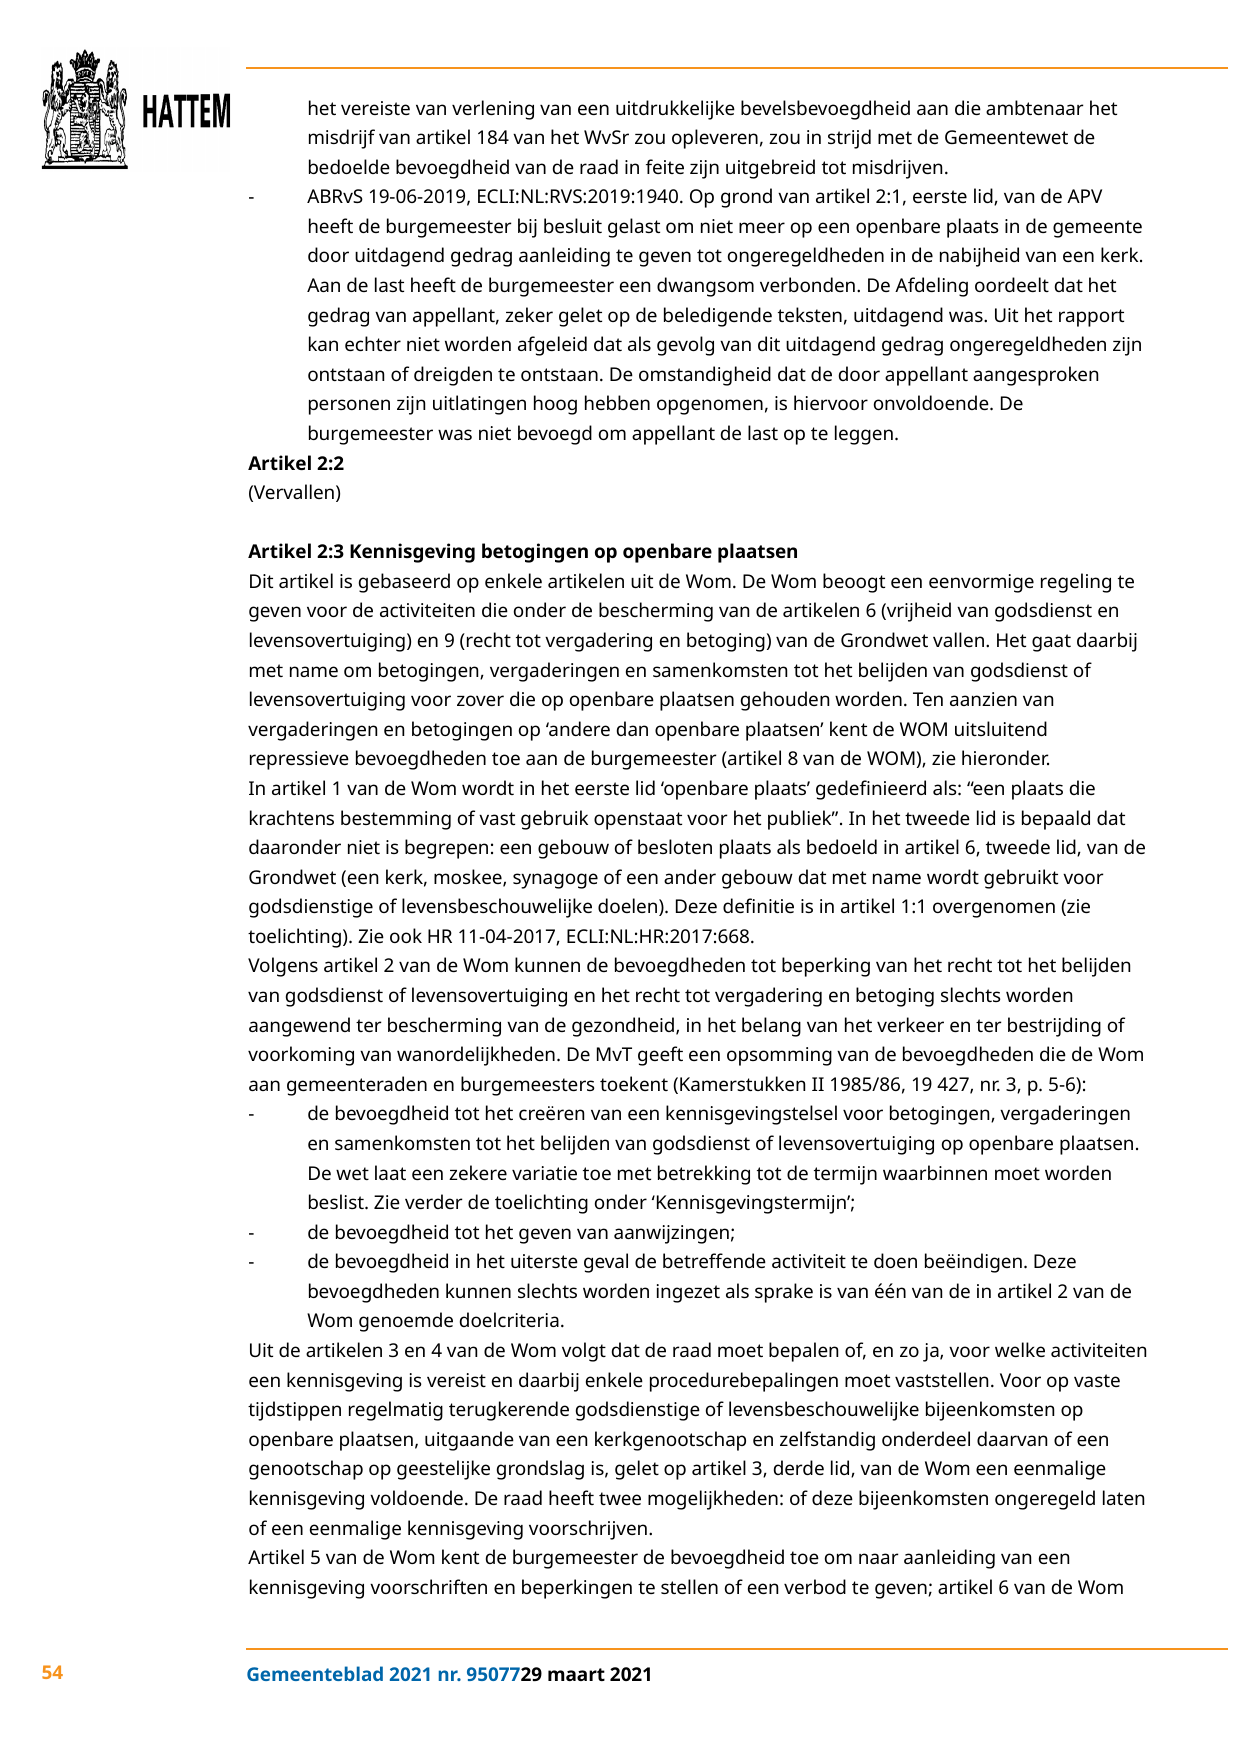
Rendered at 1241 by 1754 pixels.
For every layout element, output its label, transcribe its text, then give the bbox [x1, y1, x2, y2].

list het vereiste van verlening van een uitdrukkelijke bevelsbevoegdheid aan die ambtenaar het misdrijf van artikel 184 van het WvSr zou opleveren, zou in strijd met de Gemeentewet de bedoelde bevoegdheid van de raad in feite zijn uitgebreid tot misdrijven. [248, 95, 1152, 180]
list ABRvS 19-06-2019, ECLI:NL:RVS:2019:1940. Op grond van artikel 2:1, eerste lid, van de APV heeft de burgemeester bij besluit gelast om niet meer op een openbare plaats in de gemeente door uitdagend gedrag aanleiding te geven tot ongeregeldheden in de nabijheid van een kerk. Aan de last heeft de burgemeester een dwangsom verbonden. De Afdeling oordeelt dat het gedrag van appellant, zeker gelet op de beledigende teksten, uitdagend was. Uit het rapport kan echter niet worden afgeleid dat als gevolg van dit uitdagend gedrag ongeregeldheden zijn ontstaan of dreigden te ontstaan. De omstandigheid dat de door appellant aangesproken personen zijn uitlatingen hoog hebben opgenomen, is hiervoor onvoldoende. De burgemeester was niet bevoegd om appellant de last op te leggen. [248, 183, 1152, 446]
list de bevoegdheid tot het creëren van een kennisgevingstelsel voor betogingen, vergaderingen en samenkomsten tot het belijden van godsdienst of levensovertuiging op openbare plaatsen. De wet laat een zekere variatie toe met betrekking tot de termijn waarbinnen moet worden beslist. Zie verder de toelichting onder ‘Kennisgevingstermijn’; [248, 1101, 1152, 1215]
list de bevoegdheid tot het geven van aanwijzingen; [248, 1219, 1152, 1245]
text In artikel 1 van de Wom wordt in het eerste lid ‘openbare plaats’ gedefinieerd als: “een plaats die krachtens bestemming of vast gebruik openstaat voor het publiek”. In het tweede lid is bepaald dat daaronder niet is begrepen: een gebouw of besloten plaats als bedoeld in artikel 6, tweede lid, van de Grondwet (een kerk, moskee, synagoge of een ander gebouw dat met name wordt gebruikt voor godsdienstige of levensbeschouwelijke doelen). Deze definitie is in artikel 1:1 overgenomen (zie toelichting). Zie ook HR 11-04-2017, ECLI:NL:HR:2017:668. [248, 775, 1152, 949]
list de bevoegdheid in het uiterste geval de betreffende activiteit te doen beëindigen. Deze bevoegdheden kunnen slechts worden ingezet als sprake is van één van de in artikel 2 van de Wom genoemde doelcriteria. [248, 1248, 1152, 1333]
text Volgens artikel 2 van de Wom kunnen de bevoegdheden tot beperking van het recht tot het belijden van godsdienst of levensovertuiging en het recht tot vergadering en betoging slechts worden aangewend ter bescherming van de gezondheid, in het belang van het verkeer en ter bestrijding of voorkoming van wanordelijkheden. De MvT geeft een opsomming van de bevoegdheden die de Wom aan gemeenteraden en burgemeesters toekent (Kamerstukken II 1985/86, 19 427, nr. 3, p. 5-6): [248, 953, 1152, 1097]
picture [41, 47, 231, 172]
text Artikel 2:3 Kennisgeving betogingen op openbare plaatsen [248, 538, 1152, 564]
text Artikel 5 van de Wom kent de burgemeester de bevoegdheid toe om naar aanleiding van een kennisgeving voorschriften en beperkingen te stellen of een verbod te geven; artikel 6 van de Wom [248, 1544, 1152, 1600]
text Uit de artikelen 3 en 4 van de Wom volgt dat de raad moet bepalen of, en zo ja, voor welke activiteiten een kennisgeving is vereist en daarbij enkele procedurebepalingen moet vaststellen. Voor op vaste tijdstippen regelmatig terugkerende godsdienstige of levensbeschouwelijke bijeenkomsten op openbare plaatsen, uitgaande van een kerkgenootschap en zelfstandig onderdeel daarvan of een genootschap op geestelijke grondslag is, gelet op artikel 3, derde lid, van de Wom een eenmalige kennisgeving voldoende. De raad heeft twee mogelijkheden: of deze bijeenkomsten ongeregeld laten of een eenmalige kennisgeving voorschrijven. [248, 1337, 1152, 1541]
text Artikel 2:2 [248, 450, 1152, 476]
text (Vervallen) [248, 479, 1152, 505]
text Dit artikel is gebaseerd op enkele artikelen uit de Wom. De Wom beoogt een eenvormige regeling te geven voor de activiteiten die onder de bescherming van de artikelen 6 (vrijheid van godsdienst en levensovertuiging) en 9 (recht tot vergadering en betoging) van de Grondwet vallen. Het gaat daarbij met name om betogingen, vergaderingen en samenkomsten tot het belijden van godsdienst of levensovertuiging voor zover die op openbare plaatsen gehouden worden. Ten aanzien van vergaderingen en betogingen op ‘andere dan openbare plaatsen’ kent de WOM uitsluitend repressieve bevoegdheden toe aan de burgemeester (artikel 8 van de WOM), zie hieronder. [248, 568, 1152, 771]
